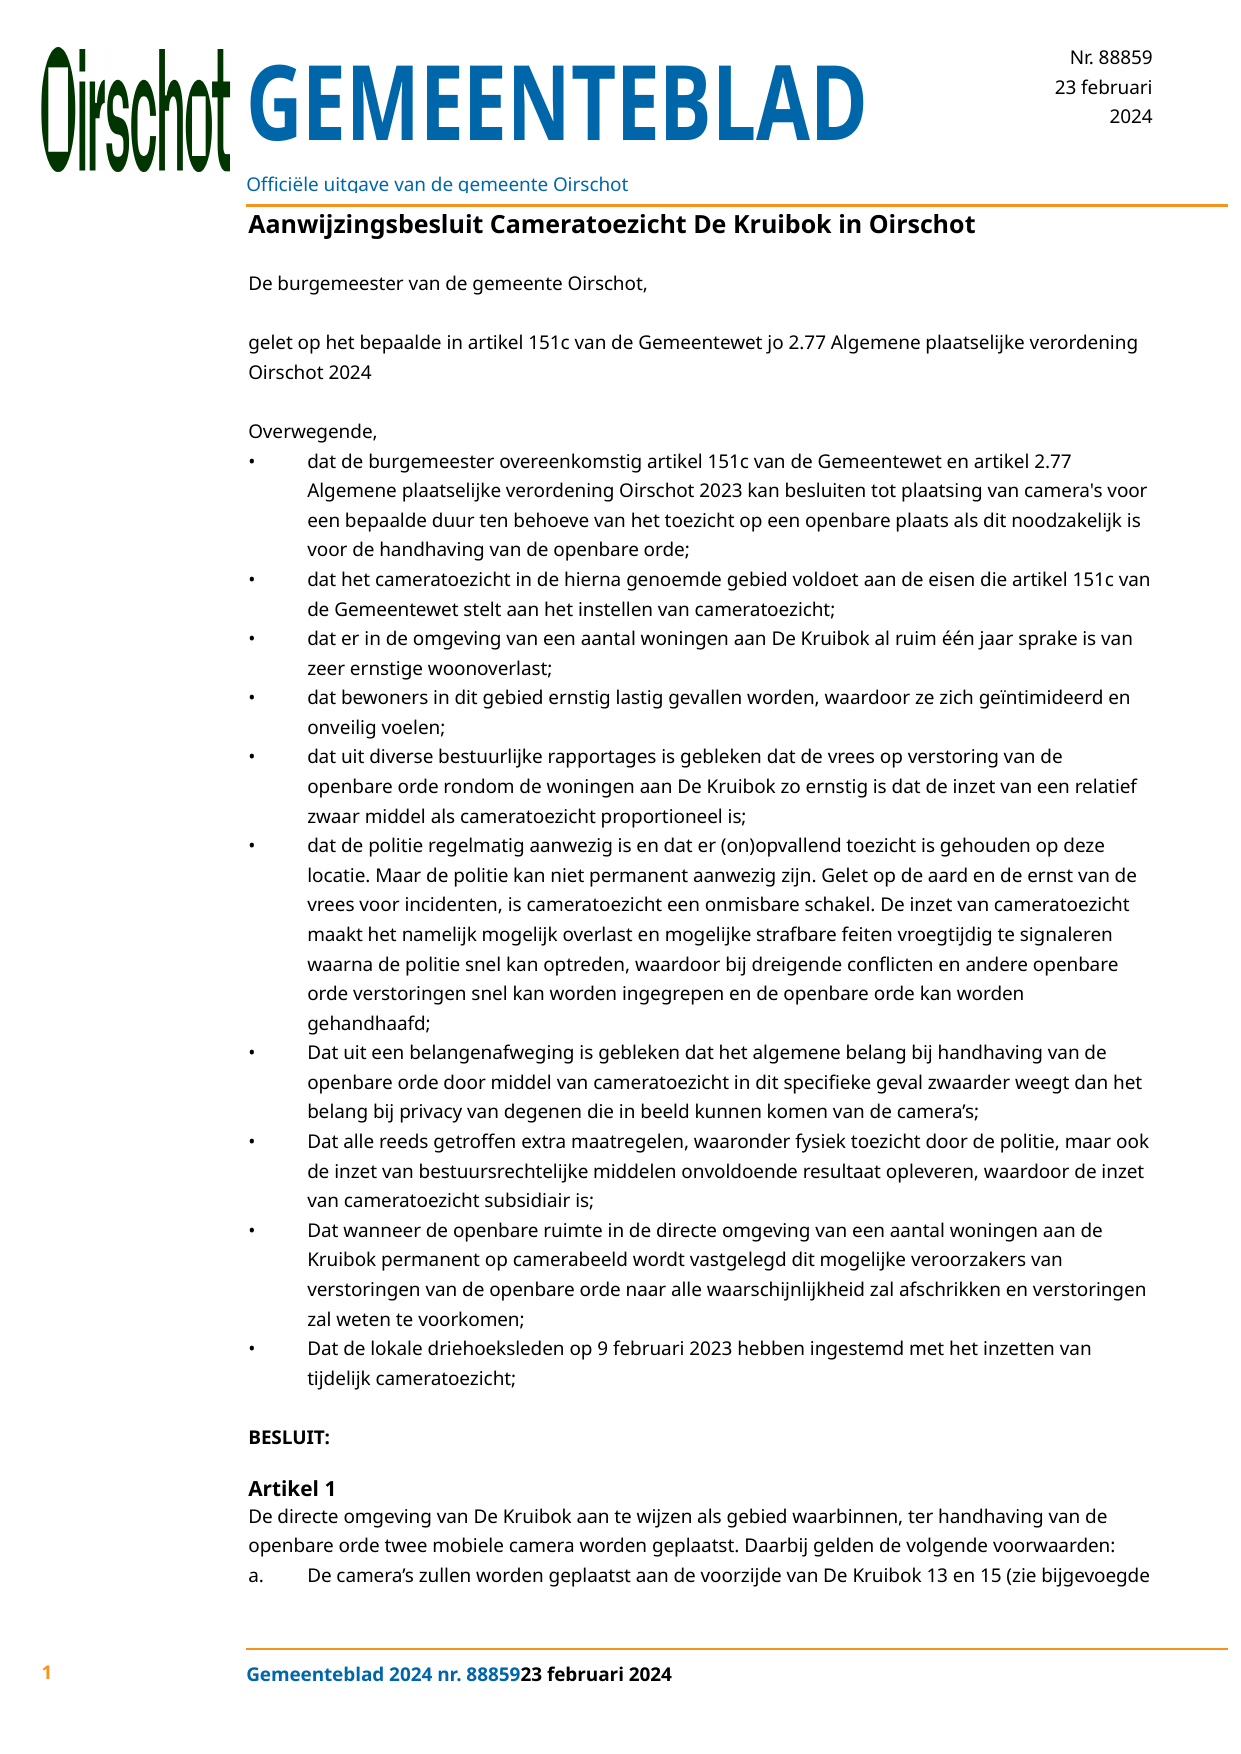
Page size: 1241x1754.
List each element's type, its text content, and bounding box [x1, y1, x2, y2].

list Dat alle reeds getroffen extra maatregelen, waaronder fysiek toezicht door de politie, maar ook de inzet van bestuursrechtelijke middelen onvoldoende resultaat opleveren, waardoor de inzet van cameratoezicht subsidiair is; [248, 1128, 1152, 1213]
text Artikel 1 [248, 1474, 1152, 1503]
list dat uit diverse bestuurlijke rapportages is gebleken dat de vrees op verstoring van de openbare orde rondom de woningen aan De Kruibok zo ernstig is dat de inzet van een relatief zwaar middel als cameratoezicht proportioneel is; [248, 744, 1152, 828]
text De directe omgeving van De Kruibok aan te wijzen als gebied waarbinnen, ter handhaving van de openbare orde twee mobiele camera worden geplaatst. Daarbij gelden de volgende voorwaarden: [248, 1503, 1152, 1558]
list De camera’s zullen worden geplaatst aan de voorzijde van De Kruibok 13 en 15 (zie bijgevoegde [248, 1562, 1152, 1588]
text De burgemeester van de gemeente Oirschot, [248, 270, 1152, 296]
list Dat de lokale driehoeksleden op 9 februari 2023 hebben ingestemd met het inzetten van tijdelijk cameratoezicht; [248, 1335, 1152, 1391]
list dat het cameratoezicht in de hierna genoemde gebied voldoet aan de eisen die artikel 151c van de Gemeentewet stelt aan het instellen van cameratoezicht; [248, 566, 1152, 621]
list dat de politie regelmatig aanwezig is en dat er (on)opvallend toezicht is gehouden op deze locatie. Maar de politie kan niet permanent aanwezig zijn. Gelet op de aard en de ernst van de vrees voor incidenten, is cameratoezicht een onmisbare schakel. De inzet van cameratoezicht maakt het namelijk mogelijk overlast en mogelijke strafbare feiten vroegtijdig te signaleren waarna de politie snel kan optreden, waardoor bij dreigende conflicten en andere openbare orde verstoringen snel kan worden ingegrepen en de openbare orde kan worden gehandhaafd; [248, 832, 1152, 1036]
list dat de burgemeester overeenkomstig artikel 151c van de Gemeentewet en artikel 2.77 Algemene plaatselijke verordening Oirschot 2023 kan besluiten tot plaatsing van camera's voor een bepaalde duur ten behoeve van het toezicht op een openbare plaats als dit noodzakelijk is voor de handhaving van de openbare orde; [248, 448, 1152, 562]
list dat bewoners in dit gebied ernstig lastig gevallen worden, waardoor ze zich geïntimideerd en onveilig voelen; [248, 684, 1152, 740]
list Dat uit een belangenafweging is gebleken dat het algemene belang bij handhaving van de openbare orde door middel van cameratoezicht in dit specifieke geval zwaarder weegt dan het belang bij privacy van degenen die in beeld kunnen komen van de camera’s; [248, 1039, 1152, 1124]
text Aanwijzingsbesluit Cameratoezicht De Kruibok in Oirschot [248, 207, 1152, 241]
text gelet op het bepaalde in artikel 151c van de Gemeentewet jo 2.77 Algemene plaatselijke verordening Oirschot 2024 [248, 329, 1152, 385]
list dat er in de omgeving van een aantal woningen aan De Kruibok al ruim één jaar sprake is van zeer ernstige woonoverlast; [248, 625, 1152, 681]
picture [41, 47, 231, 172]
text BESLUIT: [248, 1424, 1152, 1450]
list Dat wanneer de openbare ruimte in de directe omgeving van een aantal woningen aan de Kruibok permanent op camerabeeld wordt vastgelegd dit mogelijke veroorzakers van verstoringen van de openbare orde naar alle waarschijnlijkheid zal afschrikken en verstoringen zal weten te voorkomen; [248, 1217, 1152, 1331]
text Overwegende, [248, 418, 1152, 444]
